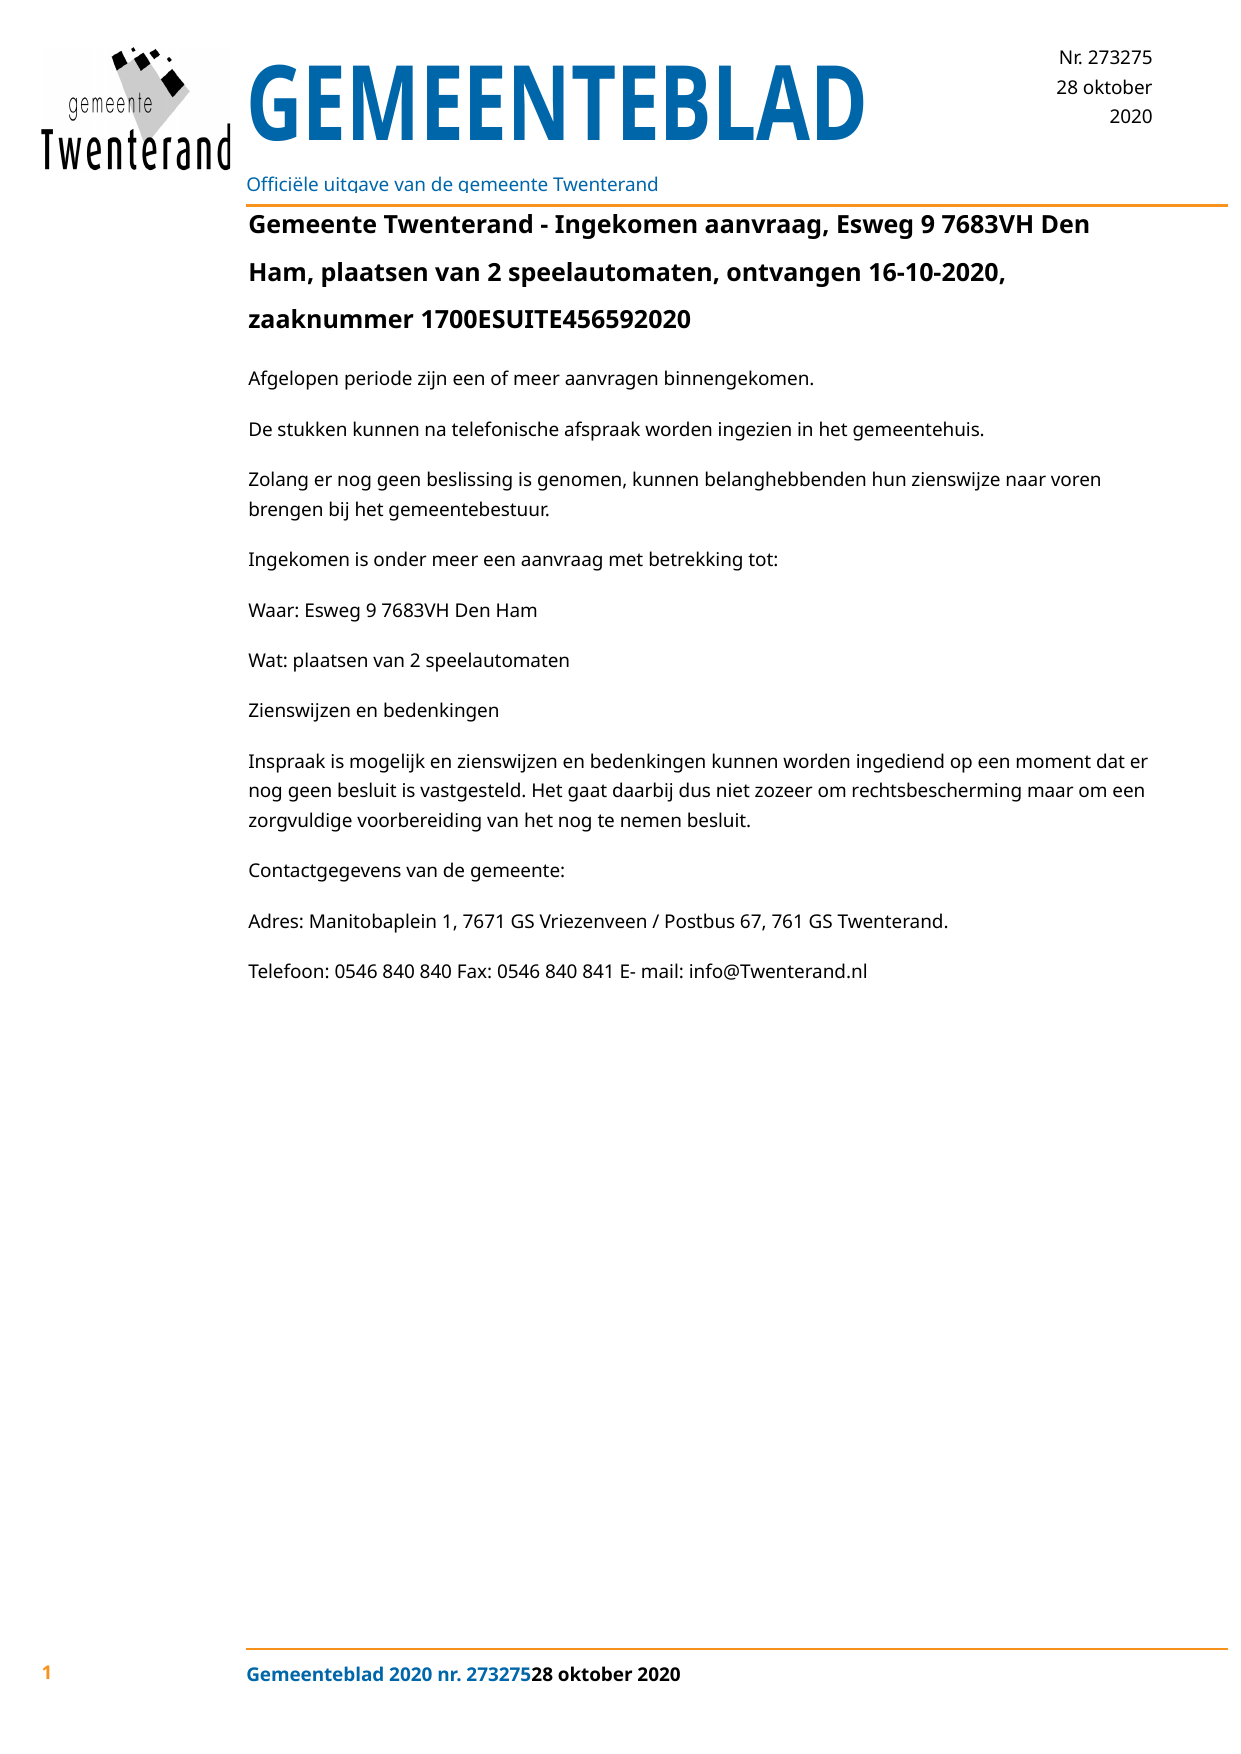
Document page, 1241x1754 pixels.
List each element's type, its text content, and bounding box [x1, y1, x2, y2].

text Inspraak is mogelijk en zienswijzen en bedenkingen kunnen worden ingediend op een moment dat er nog geen besluit is vastgesteld. Het gaat daarbij dus niet zozeer om rechtsbescherming maar om een zorgvuldige voorbereiding van het nog te nemen besluit. [248, 748, 1152, 833]
text Afgelopen periode zijn een of meer aanvragen binnengekomen. [248, 366, 1152, 391]
text Zienswijzen en bedenkingen [248, 698, 1152, 723]
text Telefoon: 0546 840 840 Fax: 0546 840 841 E- mail: info@Twenterand.nl [248, 958, 1152, 984]
text Ingekomen is onder meer een aanvraag met betrekking tot: [248, 546, 1152, 572]
text Waar: Esweg 9 7683VH Den Ham [248, 597, 1152, 622]
text Adres: Manitobaplein 1, 7671 GS Vriezenveen / Postbus 67, 761 GS Twenterand. [248, 908, 1152, 934]
text Zolang er nog geen beslissing is genomen, kunnen belanghebbenden hun zienswijze naar voren brengen bij het gemeentebestuur. [248, 466, 1152, 522]
text Gemeente Twenterand - Ingekomen aanvraag, Esweg 9 7683VH Den Ham, plaatsen van 2 speelautomaten, ontvangen 16-10-2020, zaaknummer 1700ESUITE456592020 [248, 207, 1152, 336]
picture [41, 47, 231, 172]
text Contactgegevens van de gemeente: [248, 858, 1152, 883]
text De stukken kunnen na telefonische afspraak worden ingezien in het gemeentehuis. [248, 416, 1152, 442]
text Wat: plaatsen van 2 speelautomaten [248, 647, 1152, 673]
